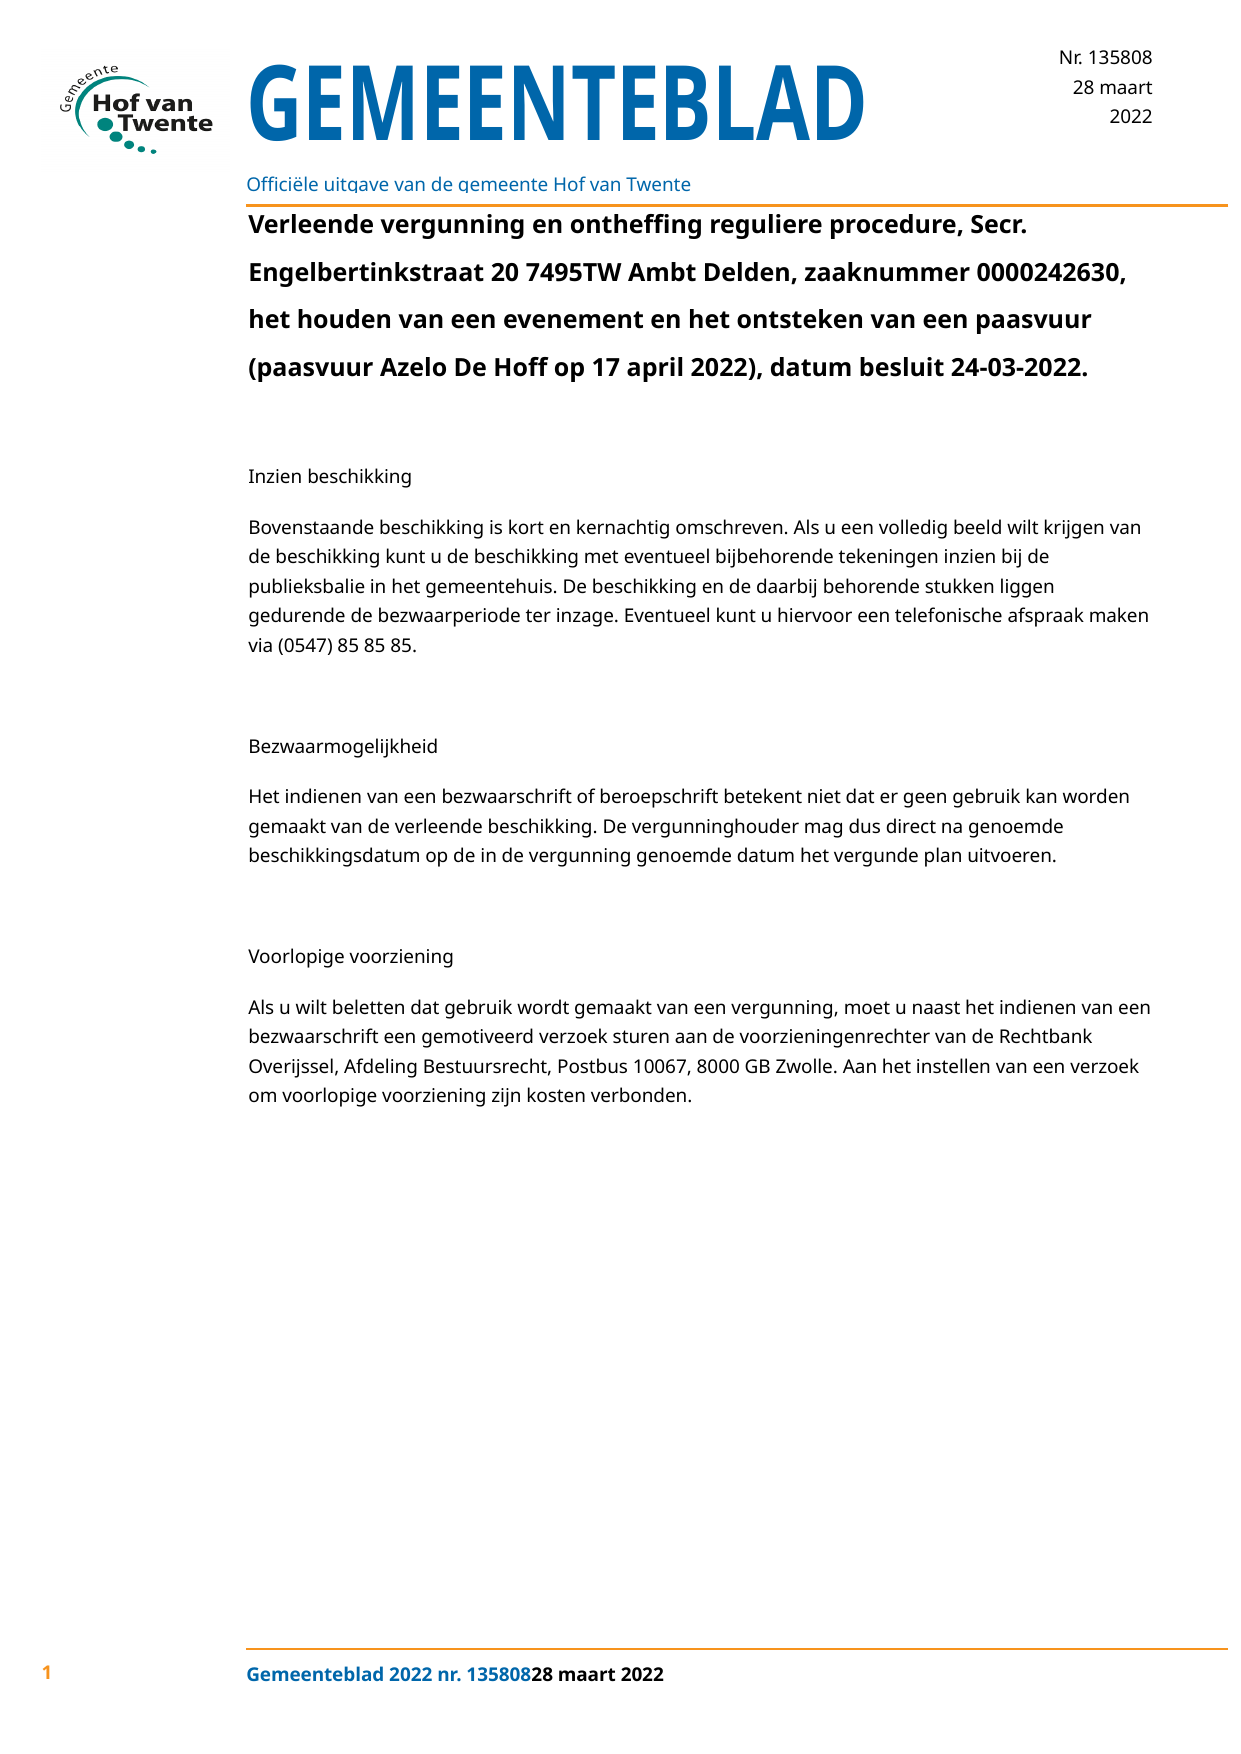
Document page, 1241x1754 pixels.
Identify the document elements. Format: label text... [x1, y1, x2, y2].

text Voorlopige voorziening [248, 943, 1152, 969]
picture [41, 47, 231, 172]
text Verleende vergunning en ontheffing reguliere procedure, Secr. Engelbertinkstraat 20 7495TW Ambt Delden, zaaknummer 0000242630, het houden van een evenement en het ontsteken van een paasvuur (paasvuur Azelo De Hoff op 17 april 2022), datum besluit 24-03-2022. [248, 207, 1152, 384]
text Als u wilt beletten dat gebruik wordt gemaakt van een vergunning, moet u naast het indienen van een bezwaarschrift een gemotiveerd verzoek sturen aan de voorzieningenrechter van de Rechtbank Overijssel, Afdeling Bestuursrecht, Postbus 10067, 8000 GB Zwolle. Aan het instellen van een verzoek om voorlopige voorziening zijn kosten verbonden. [248, 994, 1152, 1108]
text Bovenstaande beschikking is kort en kernachtig omschreven. Als u een volledig beeld wilt krijgen van de beschikking kunt u de beschikking met eventueel bijbehorende tekeningen inzien bij de publieksbalie in het gemeentehuis. De beschikking en de daarbij behorende stukken liggen gedurende de bezwaarperiode ter inzage. Eventueel kunt u hiervoor een telefonische afspraak maken via (0547) 85 85 85. [248, 514, 1152, 658]
text Inzien beschikking [248, 463, 1152, 489]
text Bezwaarmogelijkheid [248, 733, 1152, 759]
text Het indienen van een bezwaarschrift of beroepschrift betekent niet dat er geen gebruik kan worden gemaakt van de verleende beschikking. De vergunninghouder mag dus direct na genoemde beschikkingsdatum op de in de vergunning genoemde datum het vergunde plan uitvoeren. [248, 783, 1152, 868]
